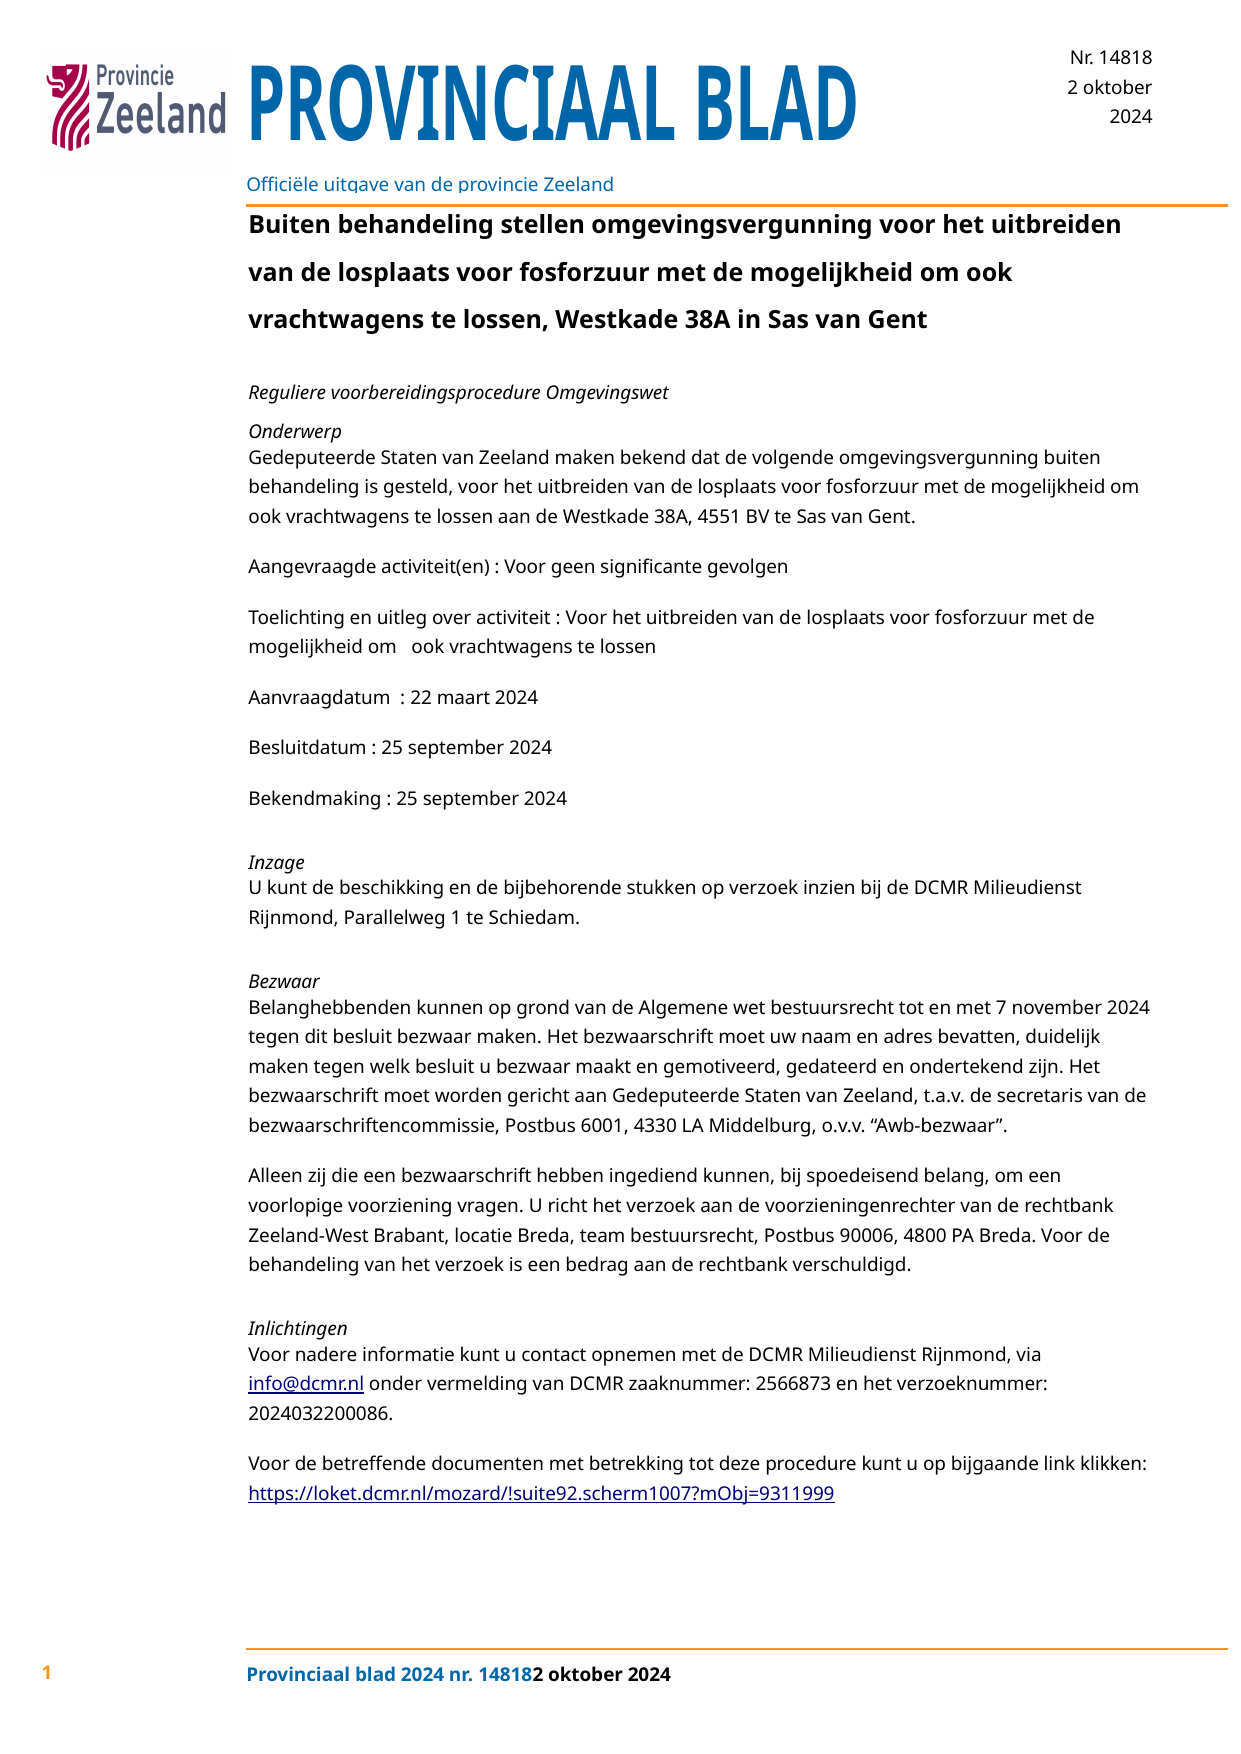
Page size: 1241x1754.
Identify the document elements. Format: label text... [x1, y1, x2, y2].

text Inzage [248, 849, 1152, 874]
text U kunt de beschikking en de bijbehorende stukken op verzoek inzien bij de DCMR Milieudienst Rijnmond, Parallelweg 1 te Schiedam. [248, 874, 1152, 930]
text Bezwaar [248, 968, 1152, 994]
text Toelichting en uitleg over activiteit : Voor het uitbreiden van de losplaats voor fosforzuur met de mogelijkheid om ook vrachtwagens te lossen [248, 604, 1152, 659]
text Aanvraagdatum : 22 maart 2024 [248, 684, 1152, 710]
text Alleen zij die een bezwaarschrift hebben ingediend kunnen, bij spoedeisend belang, om een voorlopige voorziening vragen. U richt het verzoek aan de voorzieningenrechter van de rechtbank Zeeland-West Brabant, locatie Breda, team bestuursrecht, Postbus 90006, 4800 PA Breda. Voor de behandeling van het verzoek is een bedrag aan de rechtbank verschuldigd. [248, 1163, 1152, 1277]
text Bekendmaking : 25 september 2024 [248, 785, 1152, 811]
text Buiten behandeling stellen omgevingsvergunning voor het uitbreiden van de losplaats voor fosforzuur met de mogelijkheid om ook vrachtwagens te lossen, Westkade 38A in Sas van Gent [248, 207, 1152, 336]
text Reguliere voorbereidingsprocedure Omgevingswet [248, 379, 1152, 405]
text Gedeputeerde Staten van Zeeland maken bekend dat de volgende omgevingsvergunning buiten behandeling is gesteld, voor het uitbreiden van de losplaats voor fosforzuur met de mogelijkheid om ook vrachtwagens te lossen aan de Westkade 38A, 4551 BV te Sas van Gent. [248, 444, 1152, 529]
picture [41, 47, 231, 172]
text Voor nadere informatie kunt u contact opnemen met de DCMR Milieudienst Rijnmond, via info@dcmr.nl onder vermelding van DCMR zaaknummer: 2566873 en het verzoeknummer: 2024032200086. [248, 1341, 1152, 1426]
text Besluitdatum : 25 september 2024 [248, 734, 1152, 760]
text Voor de betreffende documenten met betrekking tot deze procedure kunt u op bijgaande link klikken: https://loket.dcmr.nl/mozard/!suite92.scherm1007?mObj=9311999 [248, 1451, 1152, 1506]
text Belanghebbenden kunnen op grond van de Algemene wet bestuursrecht tot en met 7 november 2024 tegen dit besluit bezwaar maken. Het bezwaarschrift moet uw naam en adres bevatten, duidelijk maken tegen welk besluit u bezwaar maakt en gemotiveerd, gedateerd en ondertekend zijn. Het bezwaarschrift moet worden gericht aan Gedeputeerde Staten van Zeeland, t.a.v. de secretaris van de bezwaarschriftencommissie, Postbus 6001, 4330 LA Middelburg, o.v.v. “Awb-bezwaar”. [248, 994, 1152, 1138]
text Onderwerp [248, 418, 1152, 444]
text Aangevraagde activiteit(en) : Voor geen significante gevolgen [248, 554, 1152, 579]
text Inlichtingen [248, 1315, 1152, 1341]
